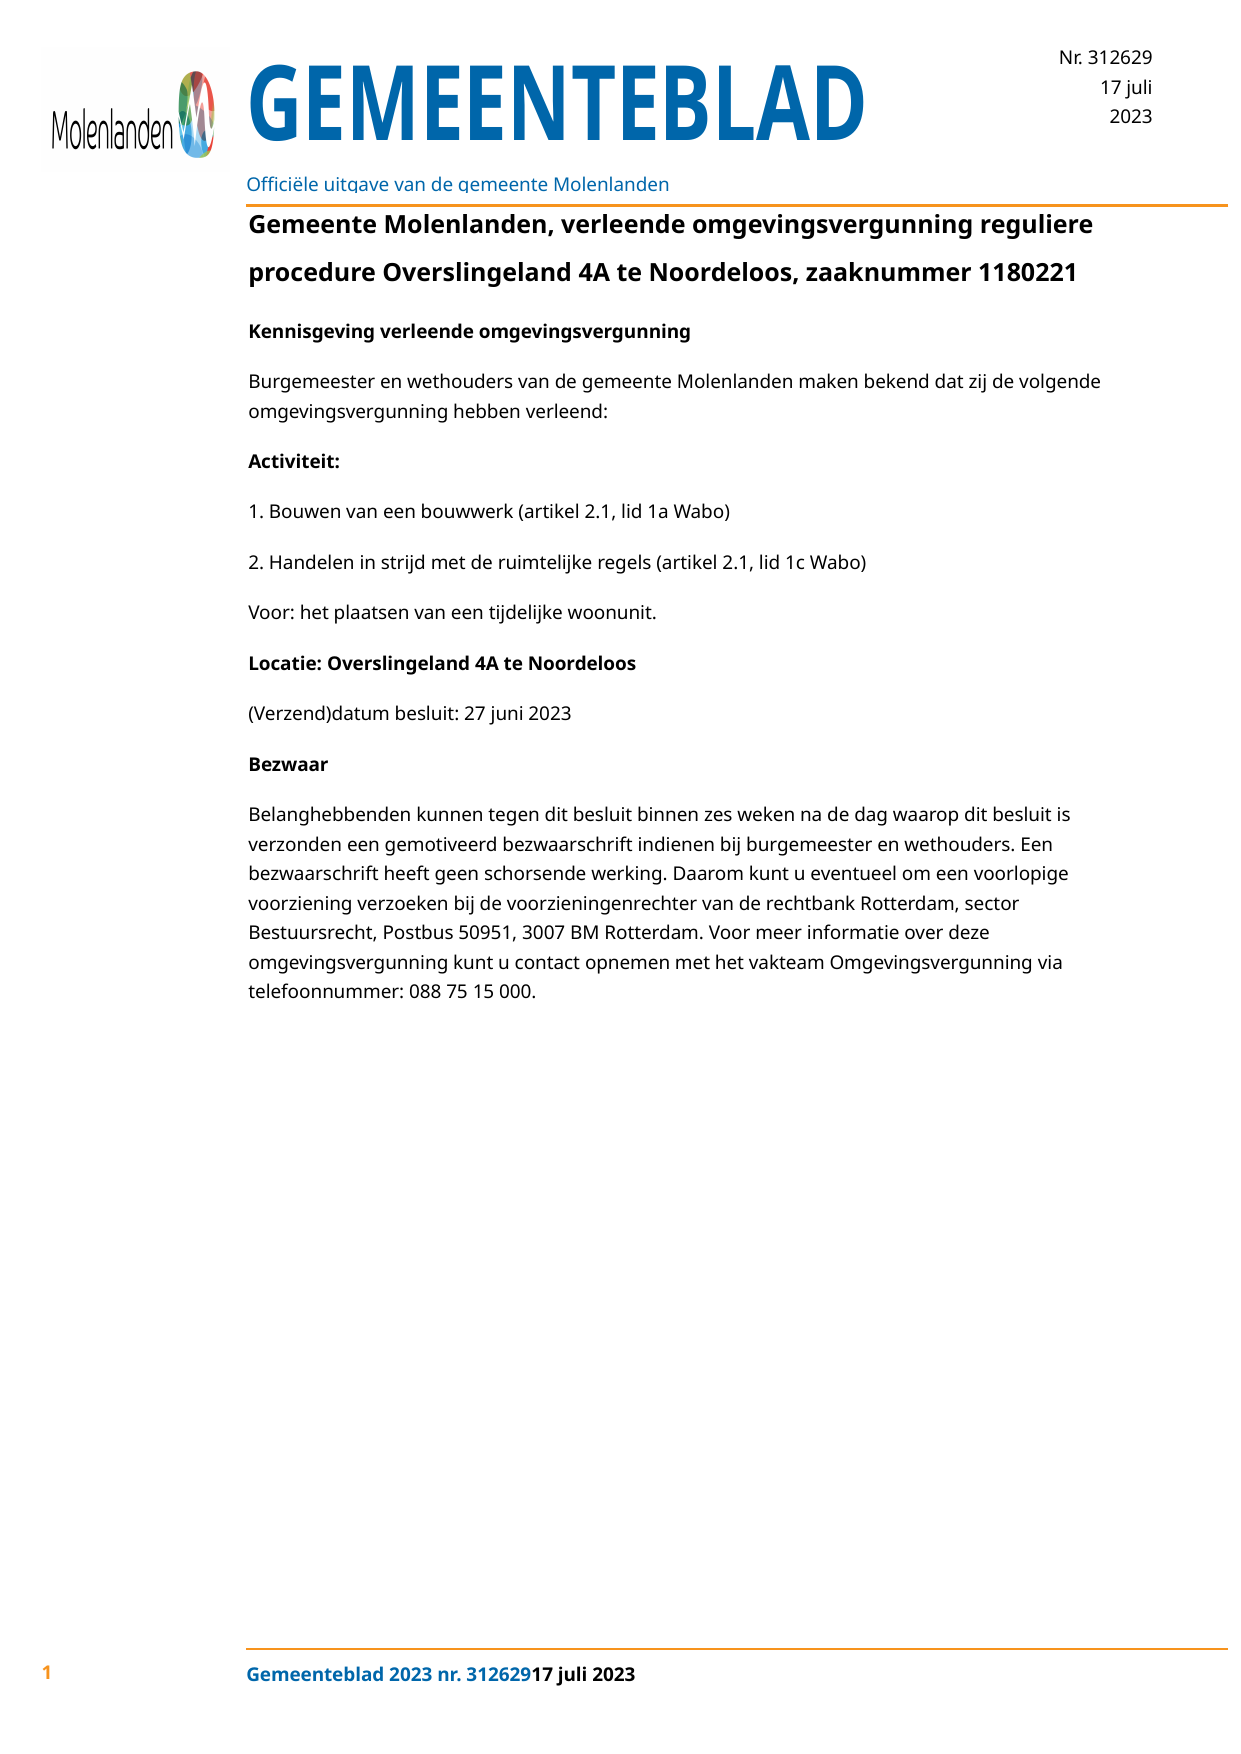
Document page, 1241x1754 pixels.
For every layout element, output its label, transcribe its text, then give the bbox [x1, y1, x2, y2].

text Gemeente Molenlanden, verleende omgevingsvergunning reguliere procedure Overslingeland 4A te Noordeloos, zaaknummer 1180221 [248, 207, 1152, 288]
text Belanghebbenden kunnen tegen dit besluit binnen zes weken na de dag waarop dit besluit is verzonden een gemotiveerd bezwaarschrift indienen bij burgemeester en wethouders. Een bezwaarschrift heeft geen schorsende werking. Daarom kunt u eventueel om een voorlopige voorziening verzoeken bij de voorzieningenrechter van de rechtbank Rotterdam, sector Bestuursrecht, Postbus 50951, 3007 BM Rotterdam. Voor meer informatie over deze omgevingsvergunning kunt u contact opnemen met het vakteam Omgevingsvergunning via telefoonnummer: 088 75 15 000. [248, 801, 1152, 1004]
text Voor: het plaatsen van een tijdelijke woonunit. [248, 599, 1152, 625]
text Activiteit: [248, 448, 1152, 474]
text Locatie: Overslingeland 4A te Noordeloos [248, 650, 1152, 676]
text Kennisgeving verleende omgevingsvergunning [248, 318, 1152, 344]
picture [41, 47, 231, 172]
text 2. Handelen in strijd met de ruimtelijke regels (artikel 2.1, lid 1c Wabo) [248, 549, 1152, 575]
text (Verzend)datum besluit: 27 juni 2023 [248, 700, 1152, 726]
text Burgemeester en wethouders van de gemeente Molenlanden maken bekend dat zij de volgende omgevingsvergunning hebben verleend: [248, 368, 1152, 424]
text 1. Bouwen van een bouwwerk (artikel 2.1, lid 1a Wabo) [248, 499, 1152, 524]
text Bezwaar [248, 751, 1152, 777]
